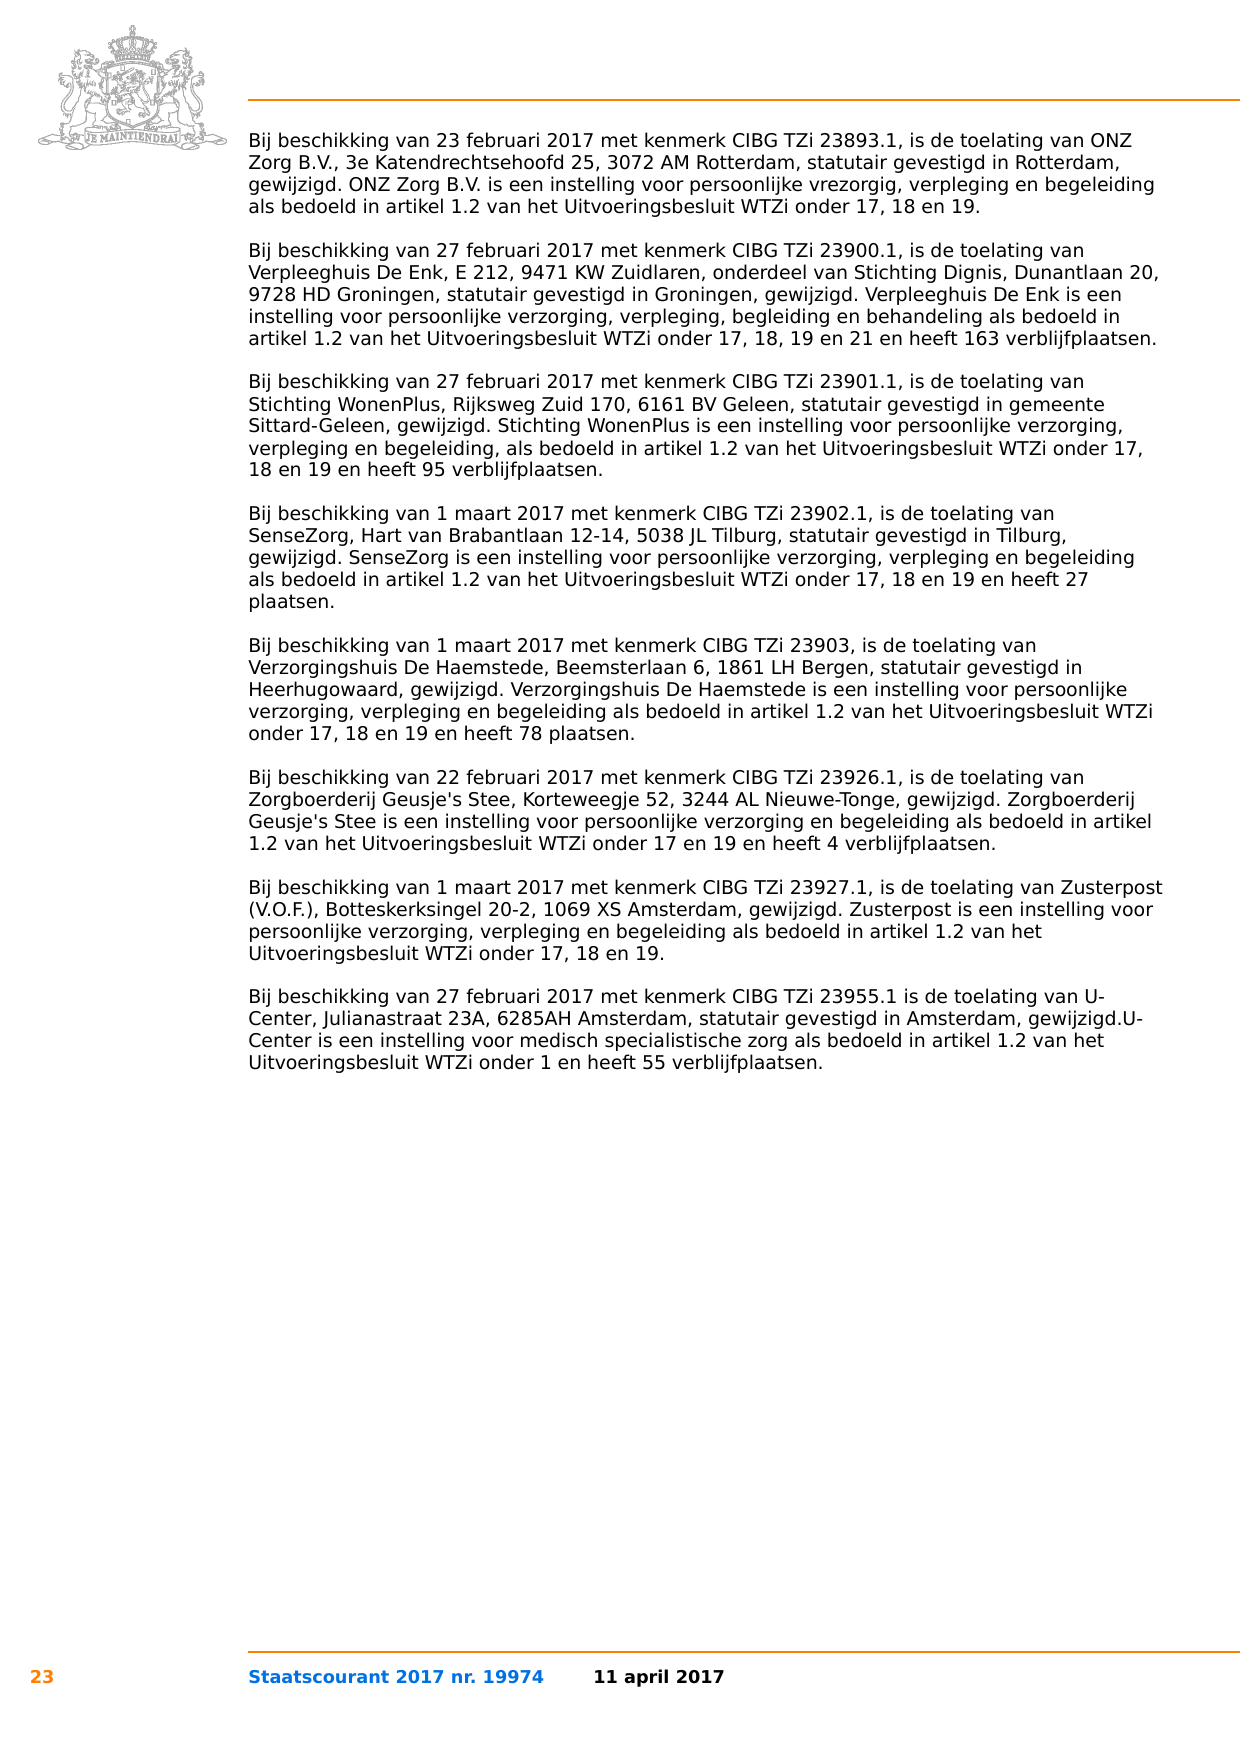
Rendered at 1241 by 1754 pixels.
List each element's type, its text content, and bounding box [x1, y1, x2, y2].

text Bij beschikking van 27 februari 2017 met kenmerk CIBG TZi 23955.1 is de toelating van U-Center, Julianastraat 23A, 6285AH Amsterdam, statutair gevestigd in Amsterdam, gewijzigd.U-Center is een instelling voor medisch specialistische zorg als bedoeld in artikel 1.2 van het Uitvoeringsbesluit WTZi onder 1 en heeft 55 verblijfplaatsen. [248, 986, 1163, 1074]
text Bij beschikking van 1 maart 2017 met kenmerk CIBG TZi 23902.1, is de toelating van SenseZorg, Hart van Brabantlaan 12-14, 5038 JL Tilburg, statutair gevestigd in Tilburg, gewijzigd. SenseZorg is een instelling voor persoonlijke verzorging, verpleging en begeleiding als bedoeld in artikel 1.2 van het Uitvoeringsbesluit WTZi onder 17, 18 en 19 en heeft 27 plaatsen. [248, 503, 1163, 613]
text Bij beschikking van 27 februari 2017 met kenmerk CIBG TZi 23900.1, is de toelating van Verpleeghuis De Enk, E 212, 9471 KW Zuidlaren, onderdeel van Stichting Dignis, Dunantlaan 20, 9728 HD Groningen, statutair gevestigd in Groningen, gewijzigd. Verpleeghuis De Enk is een instelling voor persoonlijke verzorging, verpleging, begleiding en behandeling als bedoeld in artikel 1.2 van het Uitvoeringsbesluit WTZi onder 17, 18, 19 en 21 en heeft 163 verblijfplaatsen. [248, 240, 1163, 349]
text Bij beschikking van 1 maart 2017 met kenmerk CIBG TZi 23903, is de toelating van Verzorgingshuis De Haemstede, Beemsterlaan 6, 1861 LH Bergen, statutair gevestigd in Heerhugowaard, gewijzigd. Verzorgingshuis De Haemstede is een instelling voor persoonlijke verzorging, verpleging en begeleiding als bedoeld in artikel 1.2 van het Uitvoeringsbesluit WTZi onder 17, 18 en 19 en heeft 78 plaatsen. [248, 635, 1163, 745]
text Bij beschikking van 23 februari 2017 met kenmerk CIBG TZi 23893.1, is de toelating van ONZ Zorg B.V., 3e Katendrechtsehoofd 25, 3072 AM Rotterdam, statutair gevestigd in Rotterdam, gewijzigd. ONZ Zorg B.V. is een instelling voor persoonlijke vrezorgig, verpleging en begeleiding als bedoeld in artikel 1.2 van het Uitvoeringsbesluit WTZi onder 17, 18 en 19. [248, 130, 1163, 218]
text Bij beschikking van 22 februari 2017 met kenmerk CIBG TZi 23926.1, is de toelating van Zorgboerderij Geusje's Stee, Korteweegje 52, 3244 AL Nieuwe-Tonge, gewijzigd. Zorgboerderij Geusje's Stee is een instelling voor persoonlijke verzorging en begeleiding als bedoeld in artikel 1.2 van het Uitvoeringsbesluit WTZi onder 17 en 19 en heeft 4 verblijfplaatsen. [248, 767, 1163, 855]
picture [38, 25, 227, 150]
text Bij beschikking van 27 februari 2017 met kenmerk CIBG TZi 23901.1, is de toelating van Stichting WonenPlus, Rijksweg Zuid 170, 6161 BV Geleen, statutair gevestigd in gemeente Sittard-Geleen, gewijzigd. Stichting WonenPlus is een instelling voor persoonlijke verzorging, verpleging en begeleiding, als bedoeld in artikel 1.2 van het Uitvoeringsbesluit WTZi onder 17, 18 en 19 en heeft 95 verblijfplaatsen. [248, 371, 1163, 481]
text Bij beschikking van 1 maart 2017 met kenmerk CIBG TZi 23927.1, is de toelating van Zusterpost (V.O.F.), Botteskerksingel 20-2, 1069 XS Amsterdam, gewijzigd. Zusterpost is een instelling voor persoonlijke verzorging, verpleging en begeleiding als bedoeld in artikel 1.2 van het Uitvoeringsbesluit WTZi onder 17, 18 en 19. [248, 877, 1163, 964]
